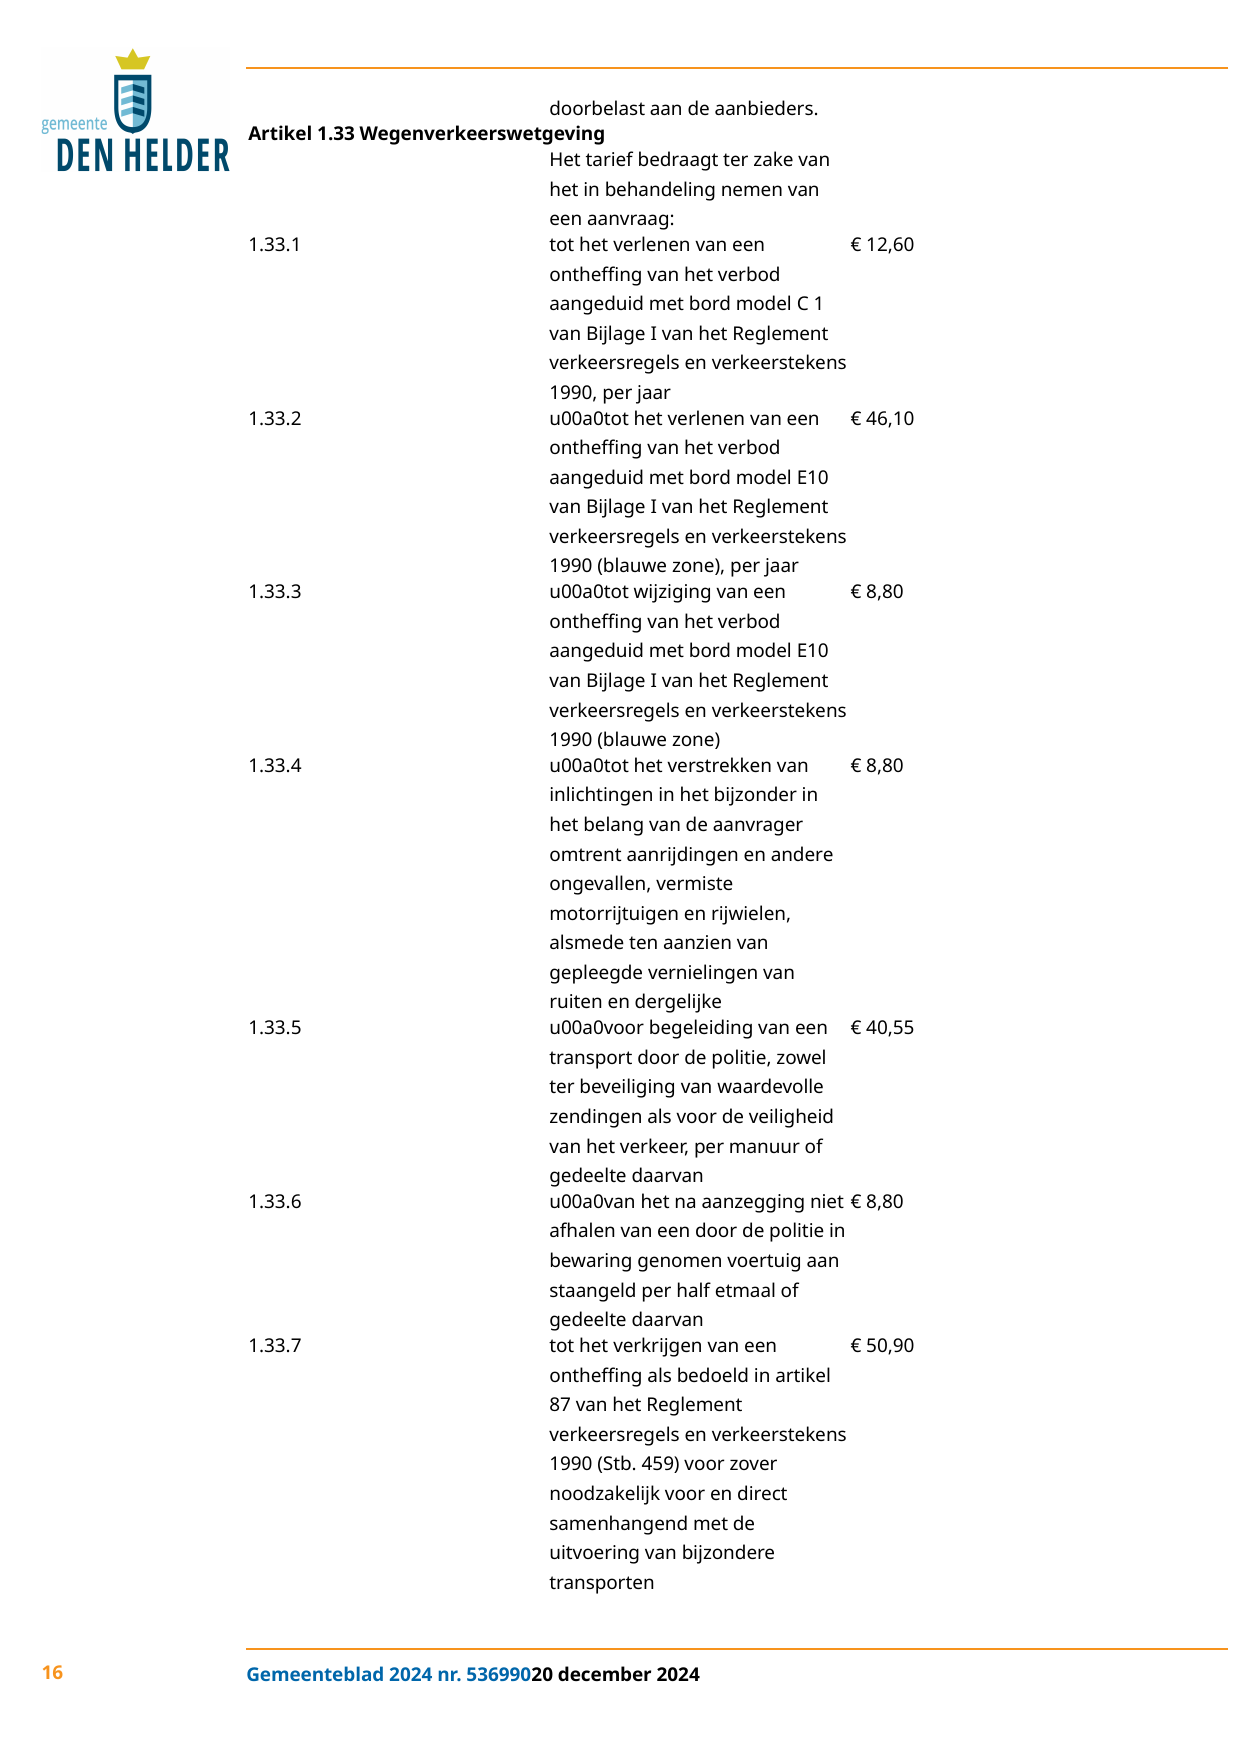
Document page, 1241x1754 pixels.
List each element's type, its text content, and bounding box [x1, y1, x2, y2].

table_cell [850, 146, 1152, 231]
picture [182, 144, 187, 165]
table_cell u00a0tot het verlenen van een ontheffing van het verbod aangeduid met bord model E10 van Bijlage I van het Reglement verkeersregels en verkeerstekens 1990 (blauwe zone), per jaar [549, 405, 850, 578]
table_cell 1.33.1 [248, 231, 549, 405]
picture [100, 154, 106, 172]
table_cell Artikel 1.33 Wegenverkeerswetgeving [248, 121, 1152, 146]
table_cell 1.33.7 [248, 1332, 549, 1594]
table_cell doorbelast aan de aanbieders. [549, 95, 850, 121]
table_cell € 8,80 [850, 579, 1152, 752]
table_cell 1.33.6 [248, 1188, 549, 1332]
table_cell 1.33.5 [248, 1015, 549, 1188]
table_cell u00a0van het na aanzegging niet afhalen van een door de politie in bewaring genomen voertuig aan staangeld per half etmaal of gedeelte daarvan [549, 1188, 850, 1332]
table_cell [248, 146, 549, 231]
table_cell € 40,55 [850, 1015, 1152, 1188]
table_cell Het tarief bedraagt ter zake van het in behandeling nemen van een aanvraag: [549, 146, 850, 231]
table_cell [248, 95, 549, 121]
table_cell € 12,60 [850, 231, 1152, 405]
picture [41, 47, 231, 172]
table_cell € 46,10 [850, 405, 1152, 578]
table_cell u00a0voor begeleiding van een transport door de politie, zowel ter beveiliging van waardevolle zendingen als voor de veiligheid van het verkeer, per manuur of gedeelte daarvan [549, 1015, 850, 1188]
table_cell € 8,80 [850, 1188, 1152, 1332]
table_cell tot het verlenen van een ontheffing van het verbod aangeduid met bord model C 1 van Bijlage I van het Reglement verkeersregels en verkeerstekens 1990, per jaar [549, 231, 850, 405]
table_cell € 50,90 [850, 1332, 1152, 1594]
table_cell [850, 95, 1152, 121]
table_cell 1.33.4 [248, 752, 549, 1014]
table_cell u00a0tot het verstrekken van inlichtingen in het bijzonder in het belang van de aanvrager omtrent aanrijdingen en andere ongevallen, vermiste motorrijtuigen en rijwielen, alsmede ten aanzien van gepleegde vernielingen van ruiten en dergelijke [549, 752, 850, 1014]
table_cell u00a0tot wijziging van een ontheffing van het verbod aangeduid met bord model E10 van Bijlage I van het Reglement verkeersregels en verkeerstekens 1990 (blauwe zone) [549, 579, 850, 752]
picture [63, 144, 68, 165]
table_cell tot het verkrijgen van een ontheffing als bedoeld in artikel 87 van het Reglement verkeersregels en verkeerstekens 1990 (Stb. 459) voor zover noodzakelijk voor en direct samenhangend met de uitvoering van bijzondere transporten [549, 1332, 850, 1594]
table_cell 1.33.3 [248, 579, 549, 752]
table_cell € 8,80 [850, 752, 1152, 1014]
table_cell 1.33.2 [248, 405, 549, 578]
picture [220, 160, 224, 172]
picture [130, 157, 135, 172]
